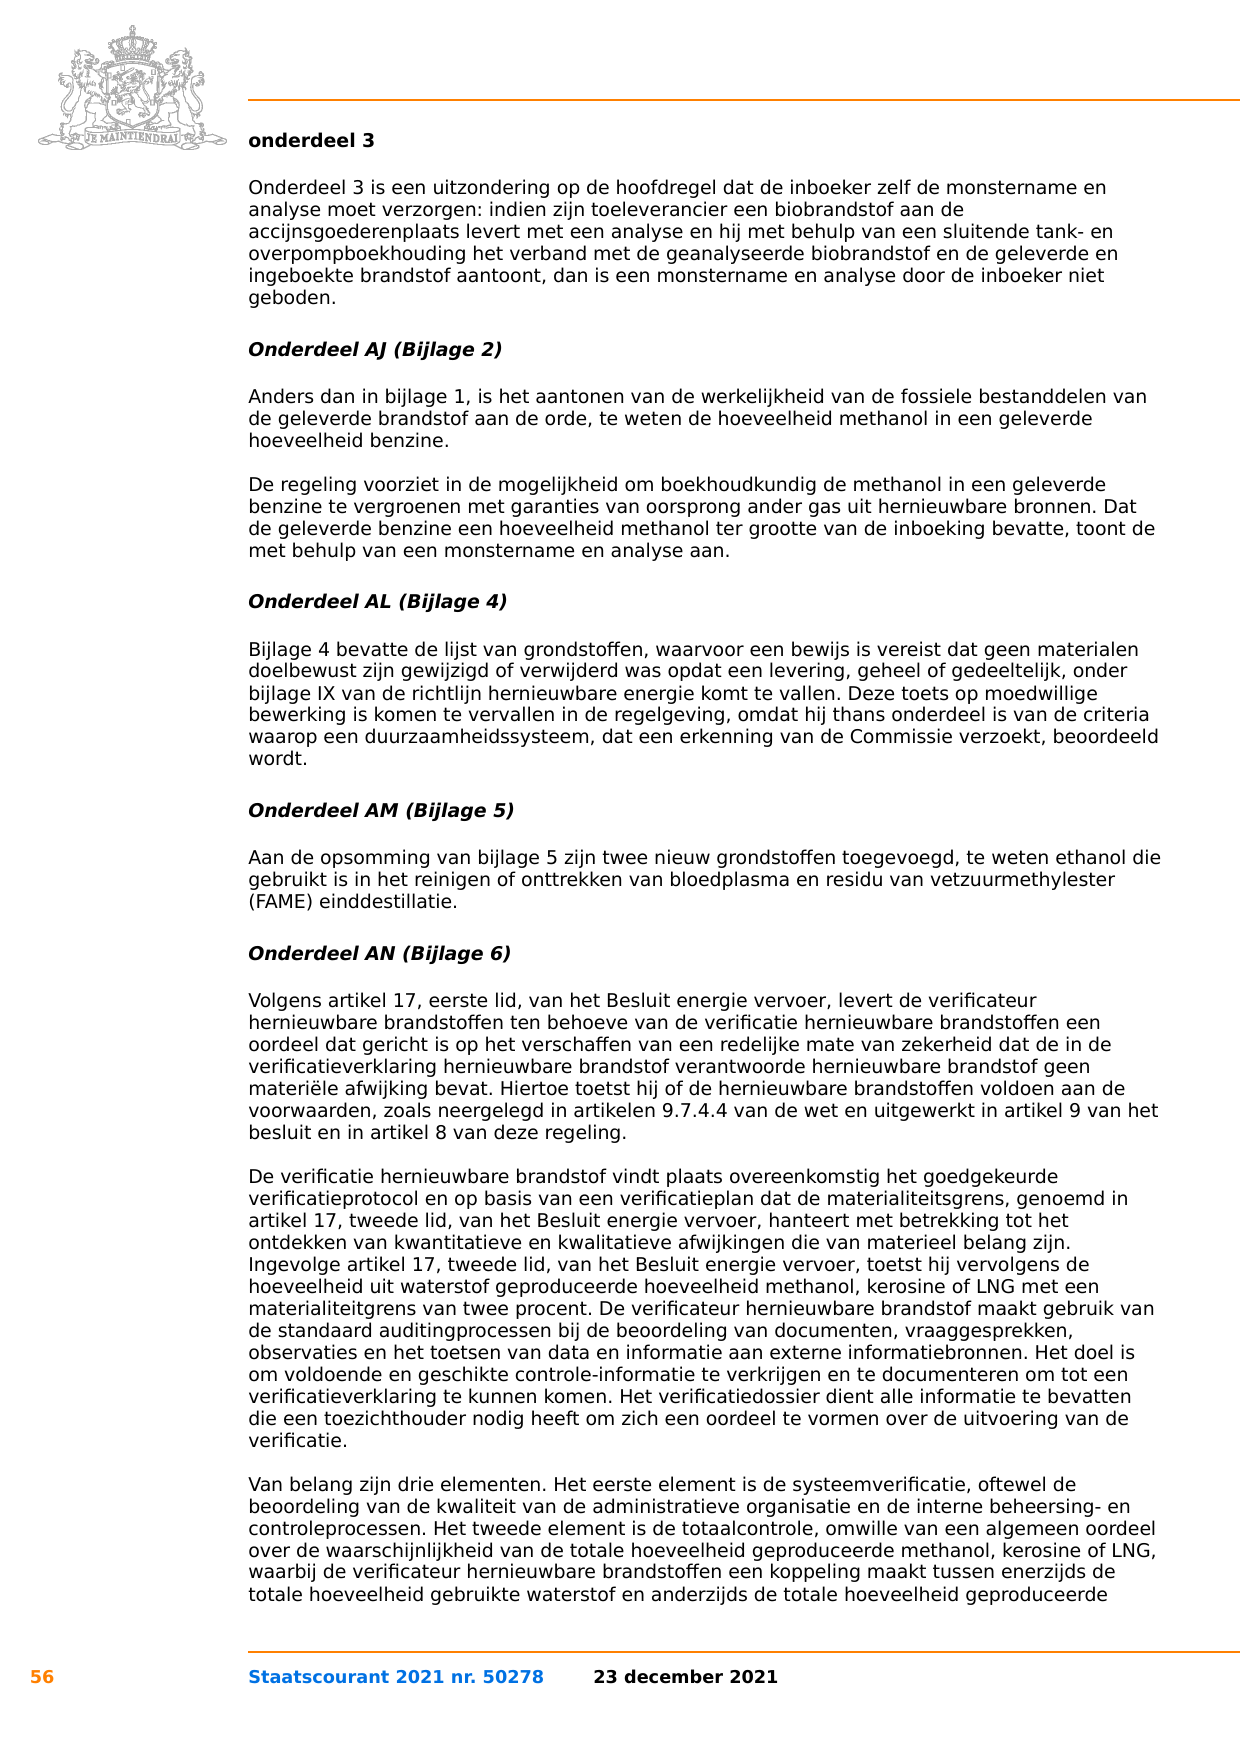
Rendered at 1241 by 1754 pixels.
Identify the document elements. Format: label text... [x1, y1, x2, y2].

subtitle onderdeel 3 [248, 130, 1163, 152]
text Anders dan in bijlage 1, is het aantonen van de werkelijkheid van de fossiele bestanddelen van de geleverde brandstof aan de orde, te weten de hoeveelheid methanol in een geleverde hoeveelheid benzine. [248, 386, 1163, 452]
text Van belang zijn drie elementen. Het eerste element is de systeemverificatie, oftewel de beoordeling van de kwaliteit van de administratieve organisatie en de interne beheersing- en controleprocessen. Het tweede element is de totaalcontrole, omwille van een algemeen oordeel over de waarschijnlijkheid van de totale hoeveelheid geproduceerde methanol, kerosine of LNG, waarbij de verificateur hernieuwbare brandstoffen een koppeling maakt tussen enerzijds de totale hoeveelheid gebruikte waterstof en anderzijds de totale hoeveelheid geproduceerde [248, 1473, 1163, 1605]
subtitle Onderdeel AN (Bijlage 6) [248, 943, 1163, 965]
text Volgens artikel 17, eerste lid, van het Besluit energie vervoer, levert de verificateur hernieuwbare brandstoffen ten behoeve van de verificatie hernieuwbare brandstoffen een oordeel dat gericht is op het verschaffen van een redelijke mate van zekerheid dat de in de verificatieverklaring hernieuwbare brandstof verantwoorde hernieuwbare brandstof geen materiële afwijking bevat. Hiertoe toetst hij of de hernieuwbare brandstoffen voldoen aan de voorwaarden, zoals neergelegd in artikelen 9.7.4.4 van de wet en uitgewerkt in artikel 9 van het besluit en in artikel 8 van deze regeling. [248, 990, 1163, 1144]
subtitle Onderdeel AM (Bijlage 5) [248, 800, 1163, 822]
text De regeling voorziet in de mogelijkheid om boekhoudkundig de methanol in een geleverde benzine te vergroenen met garanties van oorsprong ander gas uit hernieuwbare bronnen. Dat de geleverde benzine een hoeveelheid methanol ter grootte van de inboeking bevatte, toont de met behulp van een monstername en analyse aan. [248, 473, 1163, 561]
subtitle Onderdeel AL (Bijlage 4) [248, 591, 1163, 613]
text De verificatie hernieuwbare brandstof vindt plaats overeenkomstig het goedgekeurde verificatieprotocol en op basis van een verificatieplan dat de materialiteitsgrens, genoemd in artikel 17, tweede lid, van het Besluit energie vervoer, hanteert met betrekking tot het ontdekken van kwantitatieve en kwalitatieve afwijkingen die van materieel belang zijn. Ingevolge artikel 17, tweede lid, van het Besluit energie vervoer, toetst hij vervolgens de hoeveelheid uit waterstof geproduceerde hoeveelheid methanol, kerosine of LNG met een materialiteitgrens van twee procent. De verificateur hernieuwbare brandstof maakt gebruik van de standaard auditingprocessen bij de beoordeling van documenten, vraaggesprekken, observaties en het toetsen van data en informatie aan externe informatiebronnen. Het doel is om voldoende en geschikte controle-informatie te verkrijgen en te documenteren om tot een verificatieverklaring te kunnen komen. Het verificatiedossier dient alle informatie te bevatten die een toezichthouder nodig heeft om zich een oordeel te vormen over de uitvoering van de verificatie. [248, 1166, 1163, 1452]
picture [38, 25, 227, 150]
text Onderdeel 3 is een uitzondering op de hoofdregel dat de inboeker zelf de monstername en analyse moet verzorgen: indien zijn toeleverancier een biobrandstof aan de accijnsgoederenplaats levert met een analyse en hij met behulp van een sluitende tank- en overpompboekhouding het verband met de geanalyseerde biobrandstof en de geleverde en ingeboekte brandstof aantoont, dan is een monstername en analyse door de inboeker niet geboden. [248, 177, 1163, 309]
text Aan de opsomming van bijlage 5 zijn twee nieuw grondstoffen toegevoegd, te weten ethanol die gebruikt is in het reinigen of onttrekken van bloedplasma en residu van vetzuurmethylester (FAME) einddestillatie. [248, 847, 1163, 913]
subtitle Onderdeel AJ (Bijlage 2) [248, 339, 1163, 361]
text Bijlage 4 bevatte de lijst van grondstoffen, waarvoor een bewijs is vereist dat geen materialen doelbewust zijn gewijzigd of verwijderd was opdat een levering, geheel of gedeeltelijk, onder bijlage IX van de richtlijn hernieuwbare energie komt te vallen. Deze toets op moedwillige bewerking is komen te vervallen in de regelgeving, omdat hij thans onderdeel is van de criteria waarop een duurzaamheidssysteem, dat een erkenning van de Commissie verzoekt, beoordeeld wordt. [248, 638, 1163, 770]
